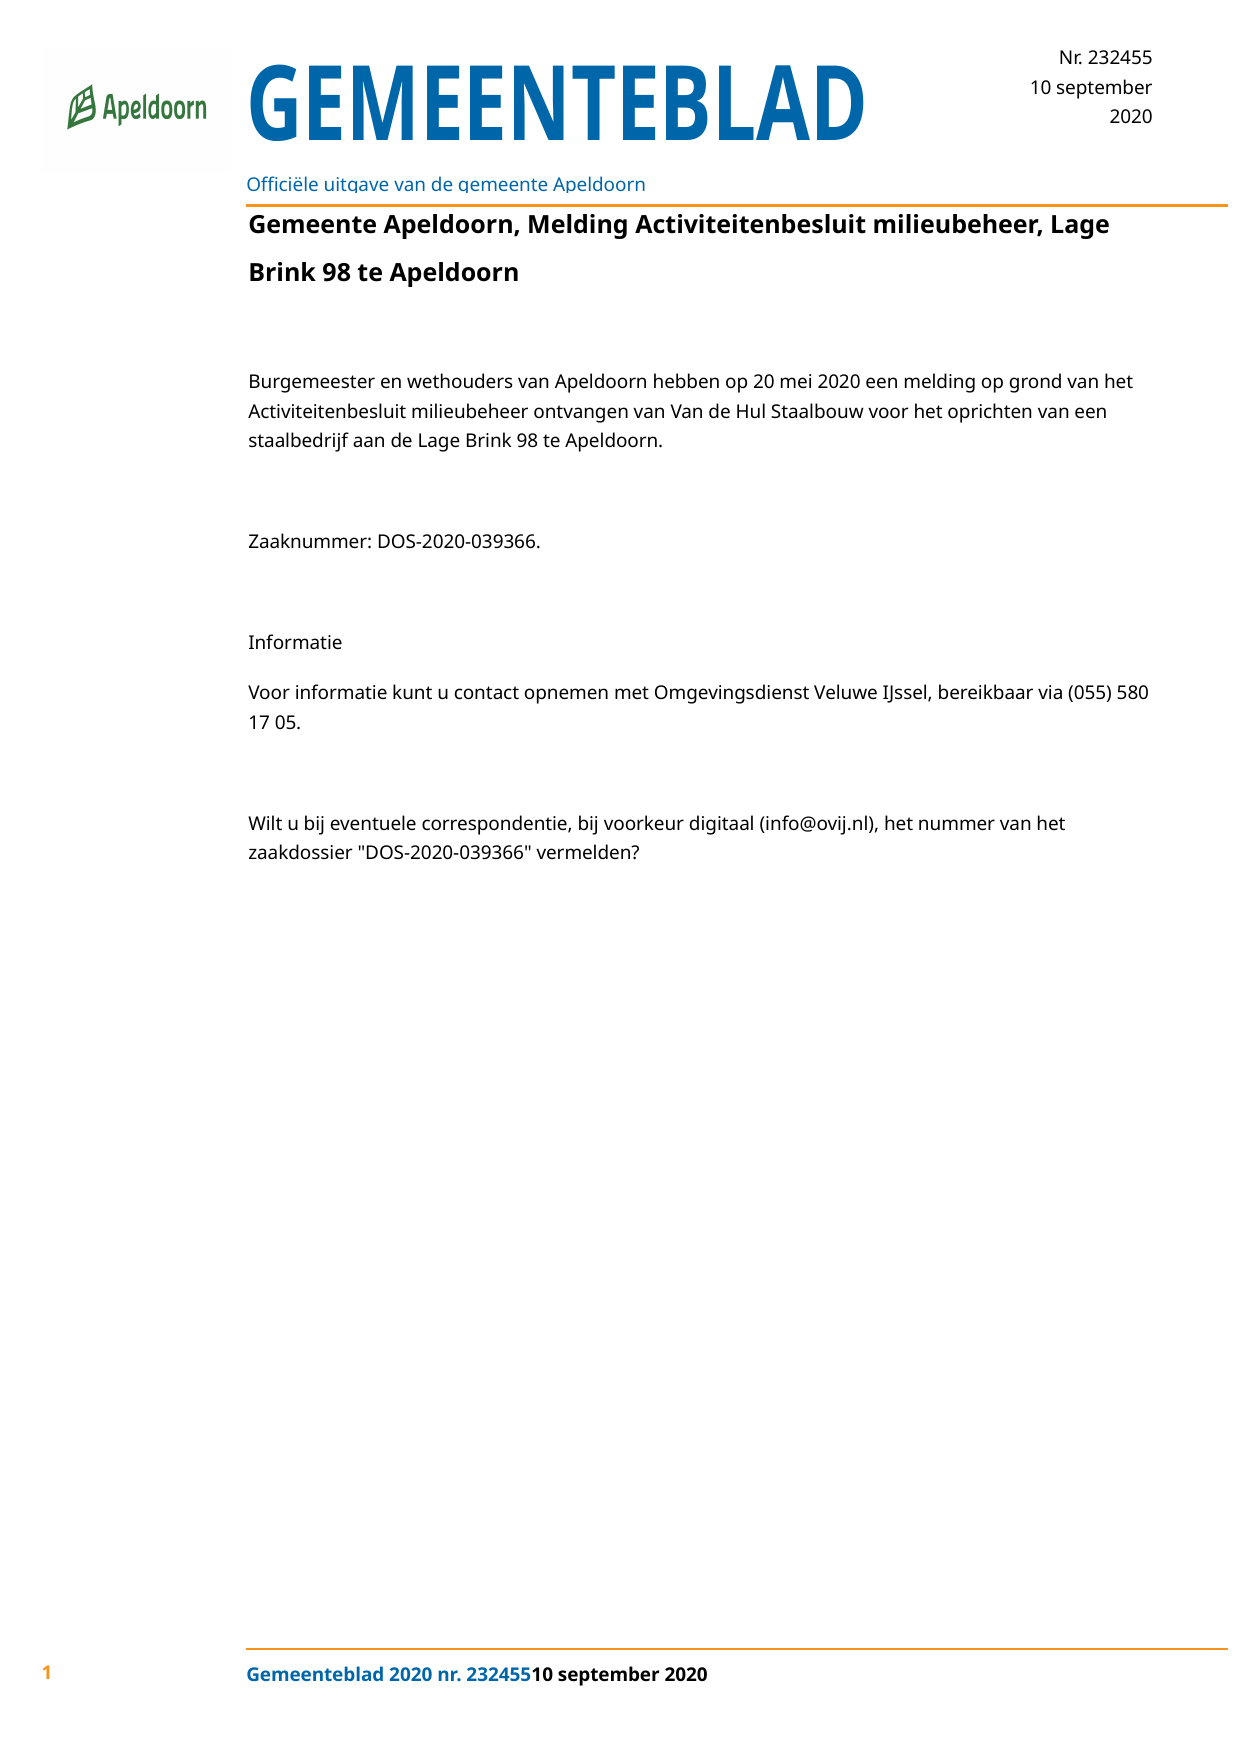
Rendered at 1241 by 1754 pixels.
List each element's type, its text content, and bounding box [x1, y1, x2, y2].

text Wilt u bij eventuele correspondentie, bij voorkeur digitaal (info@ovij.nl), het nummer van het zaakdossier "DOS-2020-039366" vermelden? [248, 810, 1152, 865]
text Gemeente Apeldoorn, Melding Activiteitenbesluit milieubeheer, Lage Brink 98 te Apeldoorn [248, 207, 1152, 288]
text Informatie [248, 629, 1152, 655]
text Zaaknummer: DOS-2020-039366. [248, 528, 1152, 554]
picture [41, 47, 231, 172]
text Voor informatie kunt u contact opnemen met Omgevingsdienst Veluwe IJssel, bereikbaar via (055) 580 17 05. [248, 679, 1152, 735]
text Burgemeester en wethouders van Apeldoorn hebben op 20 mei 2020 een melding op grond van het Activiteitenbesluit milieubeheer ontvangen van Van de Hul Staalbouw voor het oprichten van een staalbedrijf aan de Lage Brink 98 te Apeldoorn. [248, 368, 1152, 453]
